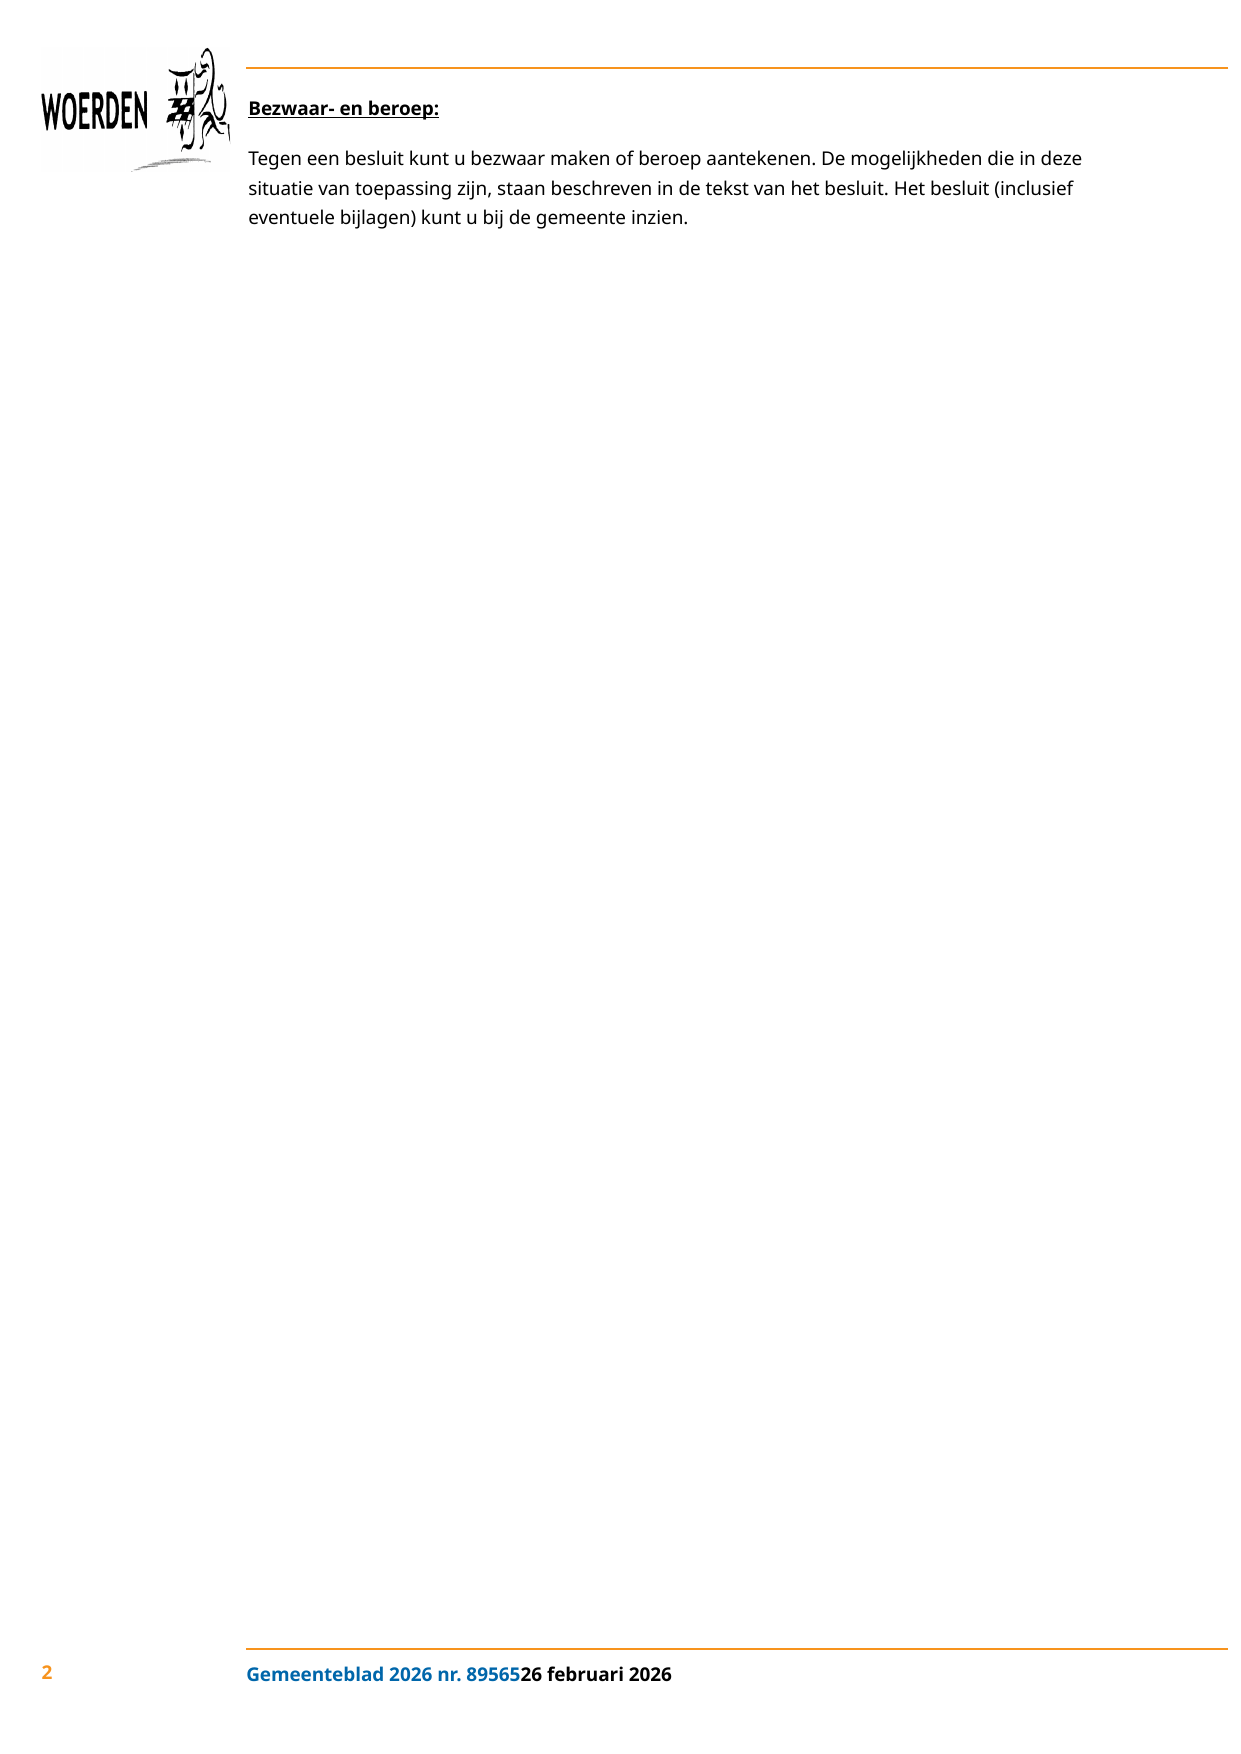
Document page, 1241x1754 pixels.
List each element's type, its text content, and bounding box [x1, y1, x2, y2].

text Tegen een besluit kunt u bezwaar maken of beroep aantekenen. De mogelijkheden die in deze situatie van toepassing zijn, staan beschreven in de tekst van het besluit. Het besluit (inclusief eventuele bijlagen) kunt u bij de gemeente inzien. [248, 145, 1152, 230]
picture [41, 47, 231, 172]
text Bezwaar- en beroep: [248, 95, 1152, 121]
